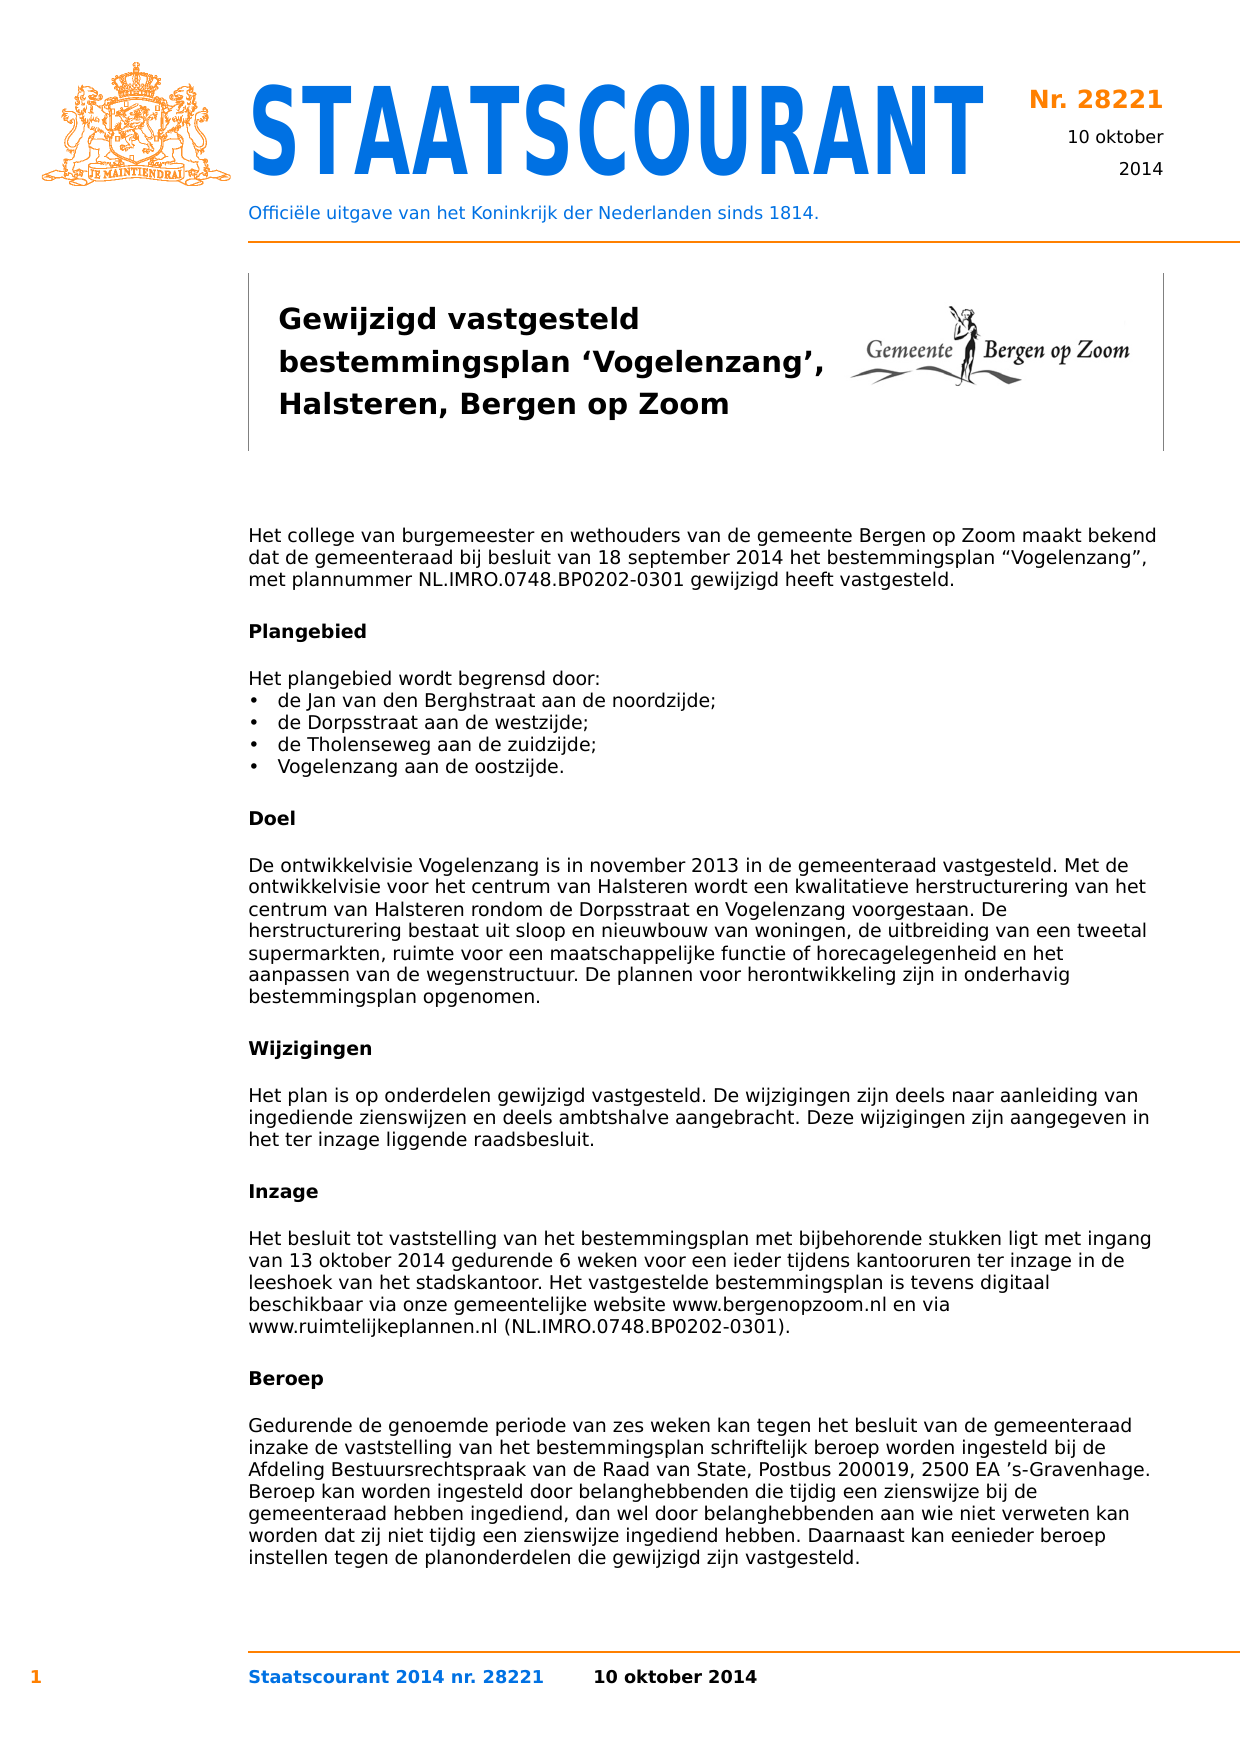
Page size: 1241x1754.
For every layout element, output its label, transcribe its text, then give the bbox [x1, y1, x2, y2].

text Het besluit tot vaststelling van het bestemmingsplan met bijbehorende stukken ligt met ingang van 13 oktober 2014 gedurende 6 weken voor een ieder tijdens kantooruren ter inzage in de leeshoek van het stadskantoor. Het vastgestelde bestemmingsplan is tevens digitaal beschikbaar via onze gemeentelijke website www.bergenopzoom.nl en via www.ruimtelijkeplannen.nl (NL.IMRO.0748.BP0202-0301). [248, 1228, 1163, 1338]
text Het plan is op onderdelen gewijzigd vastgesteld. De wijzigingen zijn deels naar aanleiding van ingediende zienswijzen en deels ambtshalve aangebracht. Deze wijzigingen zijn aangegeven in het ter inzage liggende raadsbesluit. [248, 1085, 1163, 1151]
text De ontwikkelvisie Vogelenzang is in november 2013 in de gemeenteraad vastgesteld. Met de ontwikkelvisie voor het centrum van Halsteren wordt een kwalitatieve herstructurering van het centrum van Halsteren rondom de Dorpsstraat en Vogelenzang voorgestaan. De herstructurering bestaat uit sloop en nieuwbouw van woningen, de uitbreiding van een tweetal supermarkten, ruimte voor een maatschappelijke functie of horecagelegenheid en het aanpassen van de wegenstructuur. De plannen voor herontwikkeling zijn in onderhavig bestemmingsplan opgenomen. [248, 854, 1163, 1008]
table_cell Officiële uitgave van het Koninkrijk der Nederlanden sinds 1814. [248, 203, 1240, 241]
text Het college van burgemeester en wethouders van de gemeente Bergen op Zoom maakt bekend dat de gemeenteraad bij besluit van 18 september 2014 het bestemmingsplan “Vogelenzang”, met plannummer NL.IMRO.0748.BP0202-0301 gewijzigd heeft vastgesteld. [248, 525, 1163, 591]
text Gedurende de genoemde periode van zes weken kan tegen het besluit van de gemeenteraad inzake de vaststelling van het bestemmingsplan schriftelijk beroep worden ingesteld bij de Afdeling Bestuursrechtspraak van de Raad van State, Postbus 200019, 2500 EA ’s-Gravenhage. Beroep kan worden ingesteld door belanghebbenden die tijdig een zienswijze bij de gemeenteraad hebben ingediend, dan wel door belanghebbenden aan wie niet verweten kan worden dat zij niet tijdig een zienswijze ingediend hebben. Daarnaast kan eenieder beroep instellen tegen de planonderdelen die gewijzigd zijn vastgesteld. [248, 1415, 1163, 1569]
table_header [25, 62, 248, 241]
table_header STAATSCOURANT [248, 62, 998, 203]
text • de Dorpsstraat aan de westzijde; [248, 712, 1163, 733]
subtitle Inzage [248, 1181, 1163, 1203]
table_cell 10 oktober [998, 121, 1240, 153]
text • de Tholenseweg aan de zuidzijde; [248, 733, 1163, 756]
picture [844, 302, 1134, 391]
text • Vogelenzang aan de oostzijde. [248, 756, 1163, 777]
table_cell 2014 [998, 153, 1240, 203]
subtitle Plangebied [248, 621, 1163, 643]
subtitle Beroep [248, 1368, 1163, 1390]
subtitle Doel [248, 807, 1163, 829]
subtitle Gewijzigd vastgesteld bestemmingsplan ‘Vogelenzang’, Halsteren, Bergen op Zoom [249, 273, 1163, 451]
subtitle Wijzigingen [248, 1038, 1163, 1060]
table_header Nr. 28221 [998, 62, 1240, 121]
picture [41, 62, 231, 186]
text Het plangebied wordt begrensd door: [248, 668, 1163, 689]
text • de Jan van den Berghstraat aan de noordzijde; [248, 689, 1163, 712]
